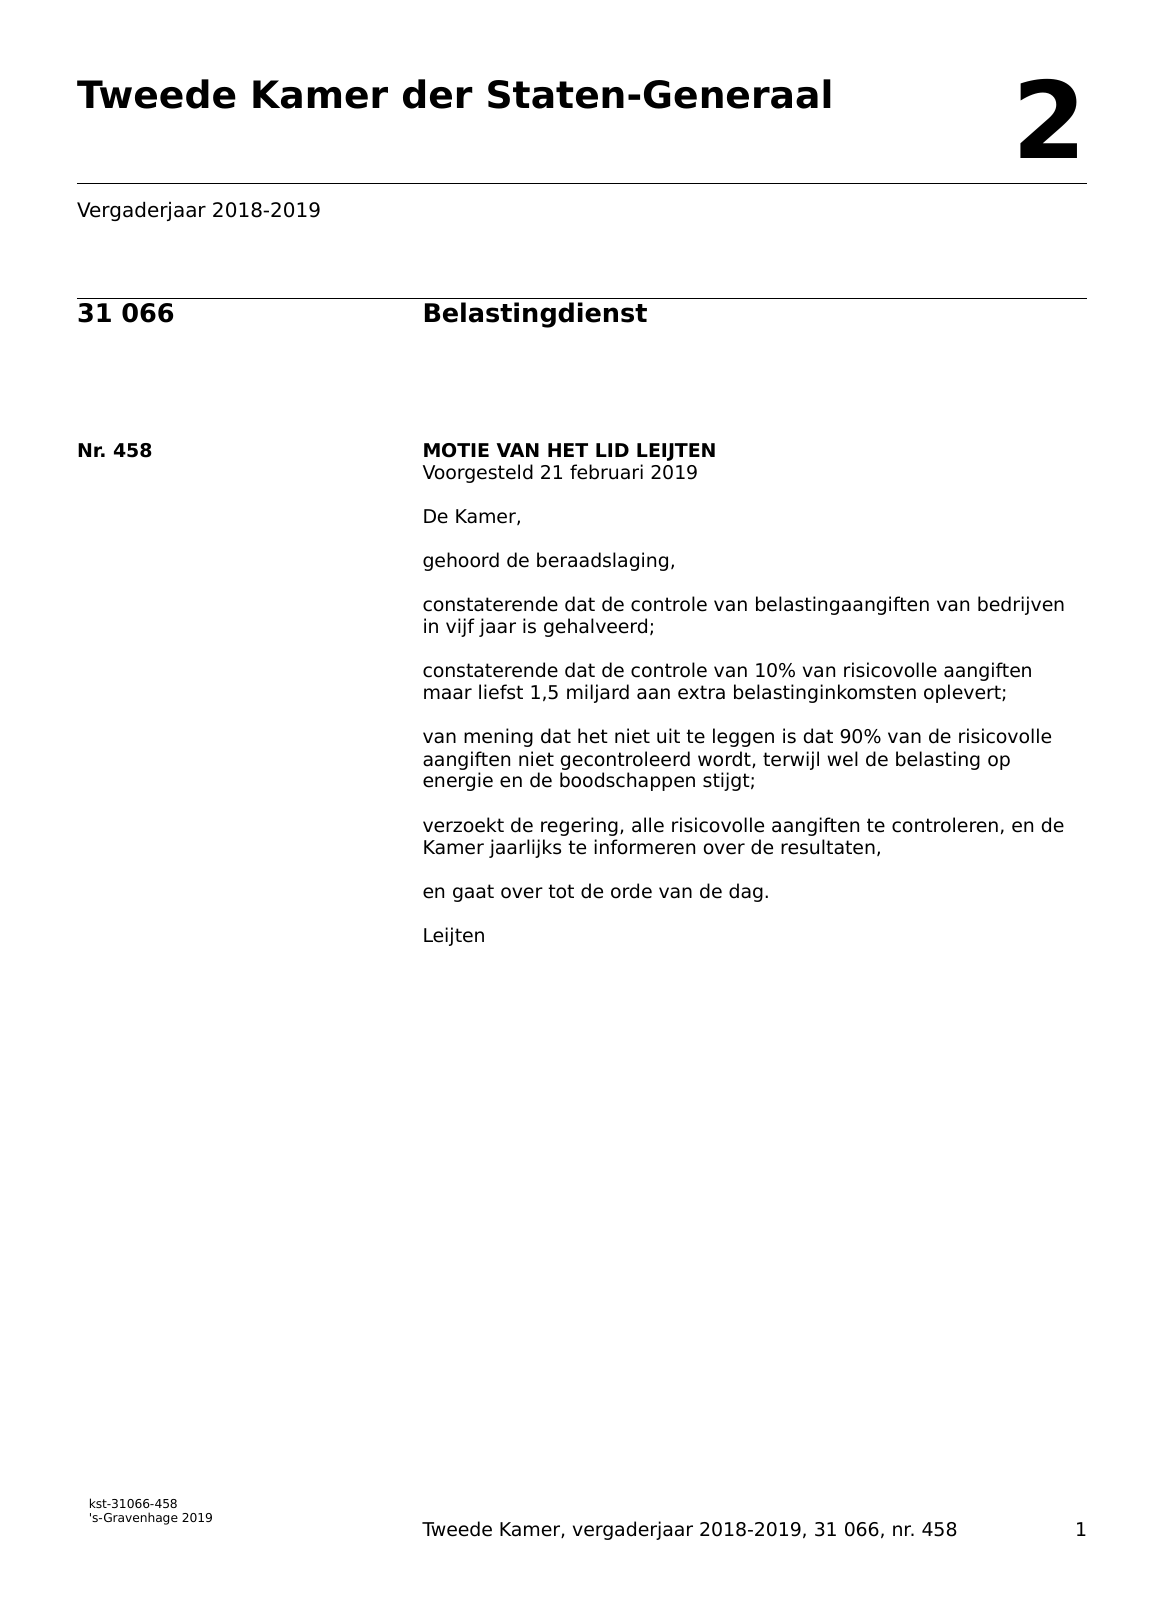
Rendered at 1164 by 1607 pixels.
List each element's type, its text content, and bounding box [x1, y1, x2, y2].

text en gaat over tot de orde van de dag. [422, 881, 1087, 903]
subtitle Nr. 458 MOTIE VAN HET LID LEIJTEN [77, 440, 1087, 462]
text kst-31066-458 [88, 1497, 323, 1511]
table_header 2 [886, 59, 1087, 183]
table_header Tweede Kamer der Staten-Generaal [77, 59, 886, 183]
text verzoekt de regering, alle risicovolle aangiften te controleren, en de Kamer jaarlijks te informeren over de resultaten, [422, 814, 1087, 858]
text constaterende dat de controle van 10% van risicovolle aangiften maar liefst 1,5 miljard aan extra belastinginkomsten oplevert; [422, 660, 1087, 704]
text 's-Gravenhage 2019 [88, 1511, 323, 1525]
text van mening dat het niet uit te leggen is dat 90% van de risicovolle aangiften niet gecontroleerd wordt, terwijl wel de belasting op energie en de boodschappen stijgt; [422, 726, 1087, 792]
text Voorgesteld 21 februari 2019 [422, 462, 1087, 484]
text constaterende dat de controle van belastingaangiften van bedrijven in vijf jaar is gehalveerd; [422, 594, 1087, 638]
text De Kamer, [422, 506, 1087, 528]
text gehoord de beraadslaging, [422, 550, 1087, 572]
text Leijten [422, 925, 1087, 947]
subtitle 31 066 Belastingdienst [77, 299, 1087, 329]
table_cell Vergaderjaar 2018-2019 [77, 184, 1087, 298]
